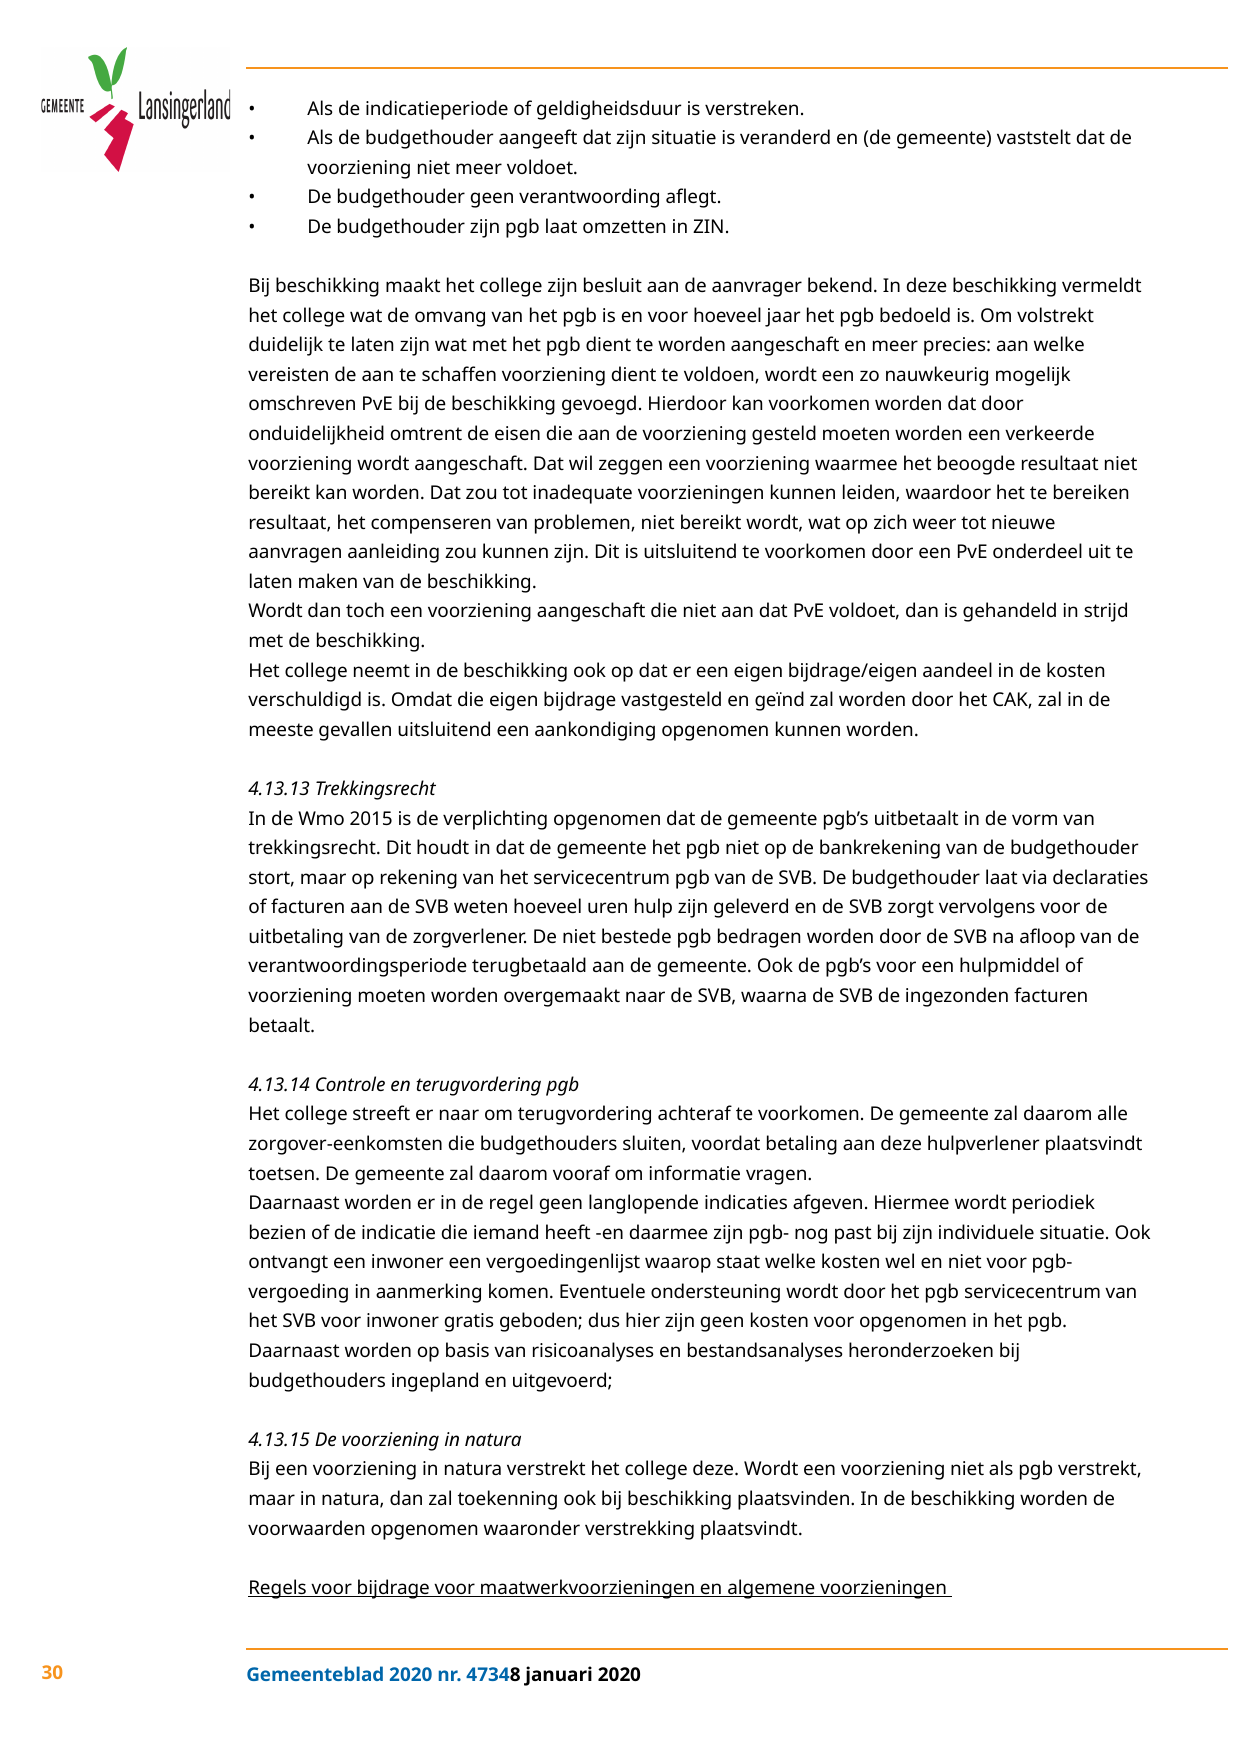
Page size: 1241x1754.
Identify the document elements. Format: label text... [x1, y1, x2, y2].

text In de Wmo 2015 is de verplichting opgenomen dat de gemeente pgb’s uitbetaalt in de vorm van trekkingsrecht. Dit houdt in dat de gemeente het pgb niet op de bankrekening van de budgethouder stort, maar op rekening van het servicecentrum pgb van de SVB. De budgethouder laat via declaraties of facturen aan de SVB weten hoeveel uren hulp zijn geleverd en de SVB zorgt vervolgens voor de uitbetaling van de zorgverlener. De niet bestede pgb bedragen worden door de SVB na afloop van de verantwoordingsperiode terugbetaald aan de gemeente. Ook de pgb’s voor een hulpmiddel of voorziening moeten worden overgemaakt naar de SVB, waarna de SVB de ingezonden facturen betaalt. [248, 805, 1152, 1038]
picture [41, 47, 231, 172]
text Het college neemt in de beschikking ook op dat er een eigen bijdrage/eigen aandeel in de kosten verschuldigd is. Omdat die eigen bijdrage vastgesteld en geïnd zal worden door het CAK, zal in de meeste gevallen uitsluitend een aankondiging opgenomen kunnen worden. [248, 657, 1152, 742]
text Daarnaast worden er in de regel geen langlopende indicaties afgeven. Hiermee wordt periodiek bezien of de indicatie die iemand heeft -en daarmee zijn pgb- nog past bij zijn individuele situatie. Ook ontvangt een inwoner een vergoedingenlijst waarop staat welke kosten wel en niet voor pgb-vergoeding in aanmerking komen. Eventuele ondersteuning wordt door het pgb servicecentrum van het SVB voor inwoner gratis geboden; dus hier zijn geen kosten voor opgenomen in het pgb. [248, 1189, 1152, 1333]
text 4.13.14 Controle en terugvordering pgb [248, 1071, 1152, 1097]
text Wordt dan toch een voorziening aangeschaft die niet aan dat PvE voldoet, dan is gehandeld in strijd met de beschikking. [248, 598, 1152, 653]
list De budgethouder zijn pgb laat omzetten in ZIN. [248, 213, 1152, 239]
text Bij een voorziening in natura verstrekt het college deze. Wordt een voorziening niet als pgb verstrekt, maar in natura, dan zal toekenning ook bij beschikking plaatsvinden. In de beschikking worden de voorwaarden opgenomen waaronder verstrekking plaatsvindt. [248, 1456, 1152, 1541]
text Regels voor bijdrage voor maatwerkvoorzieningen en algemene voorzieningen [248, 1574, 1152, 1600]
list De budgethouder geen verantwoording aflegt. [248, 183, 1152, 209]
text 4.13.15 De voorziening in natura [248, 1426, 1152, 1452]
text Daarnaast worden op basis van risicoanalyses en bestandsanalyses heronderzoeken bij budgethouders ingepland en uitgevoerd; [248, 1337, 1152, 1393]
text Het college streeft er naar om terugvordering achteraf te voorkomen. De gemeente zal daarom alle zorgover-eenkomsten die budgethouders sluiten, voordat betaling aan deze hulpverlener plaatsvindt toetsen. De gemeente zal daarom vooraf om informatie vragen. [248, 1101, 1152, 1186]
list Als de indicatieperiode of geldigheidsduur is verstreken. [248, 95, 1152, 121]
list Als de budgethouder aangeeft dat zijn situatie is veranderd en (de gemeente) vaststelt dat de voorziening niet meer voldoet. [248, 124, 1152, 180]
text 4.13.13 Trekkingsrecht [248, 775, 1152, 801]
text Bij beschikking maakt het college zijn besluit aan de aanvrager bekend. In deze beschikking vermeldt het college wat de omvang van het pgb is en voor hoeveel jaar het pgb bedoeld is. Om volstrekt duidelijk te laten zijn wat met het pgb dient te worden aangeschaft en meer precies: aan welke vereisten de aan te schaffen voorziening dient te voldoen, wordt een zo nauwkeurig mogelijk omschreven PvE bij de beschikking gevoegd. Hierdoor kan voorkomen worden dat door onduidelijkheid omtrent de eisen die aan de voorziening gesteld moeten worden een verkeerde voorziening wordt aangeschaft. Dat wil zeggen een voorziening waarmee het beoogde resultaat niet bereikt kan worden. Dat zou tot inadequate voorzieningen kunnen leiden, waardoor het te bereiken resultaat, het compenseren van problemen, niet bereikt wordt, wat op zich weer tot nieuwe aanvragen aanleiding zou kunnen zijn. Dit is uitsluitend te voorkomen door een PvE onderdeel uit te laten maken van de beschikking. [248, 272, 1152, 594]
